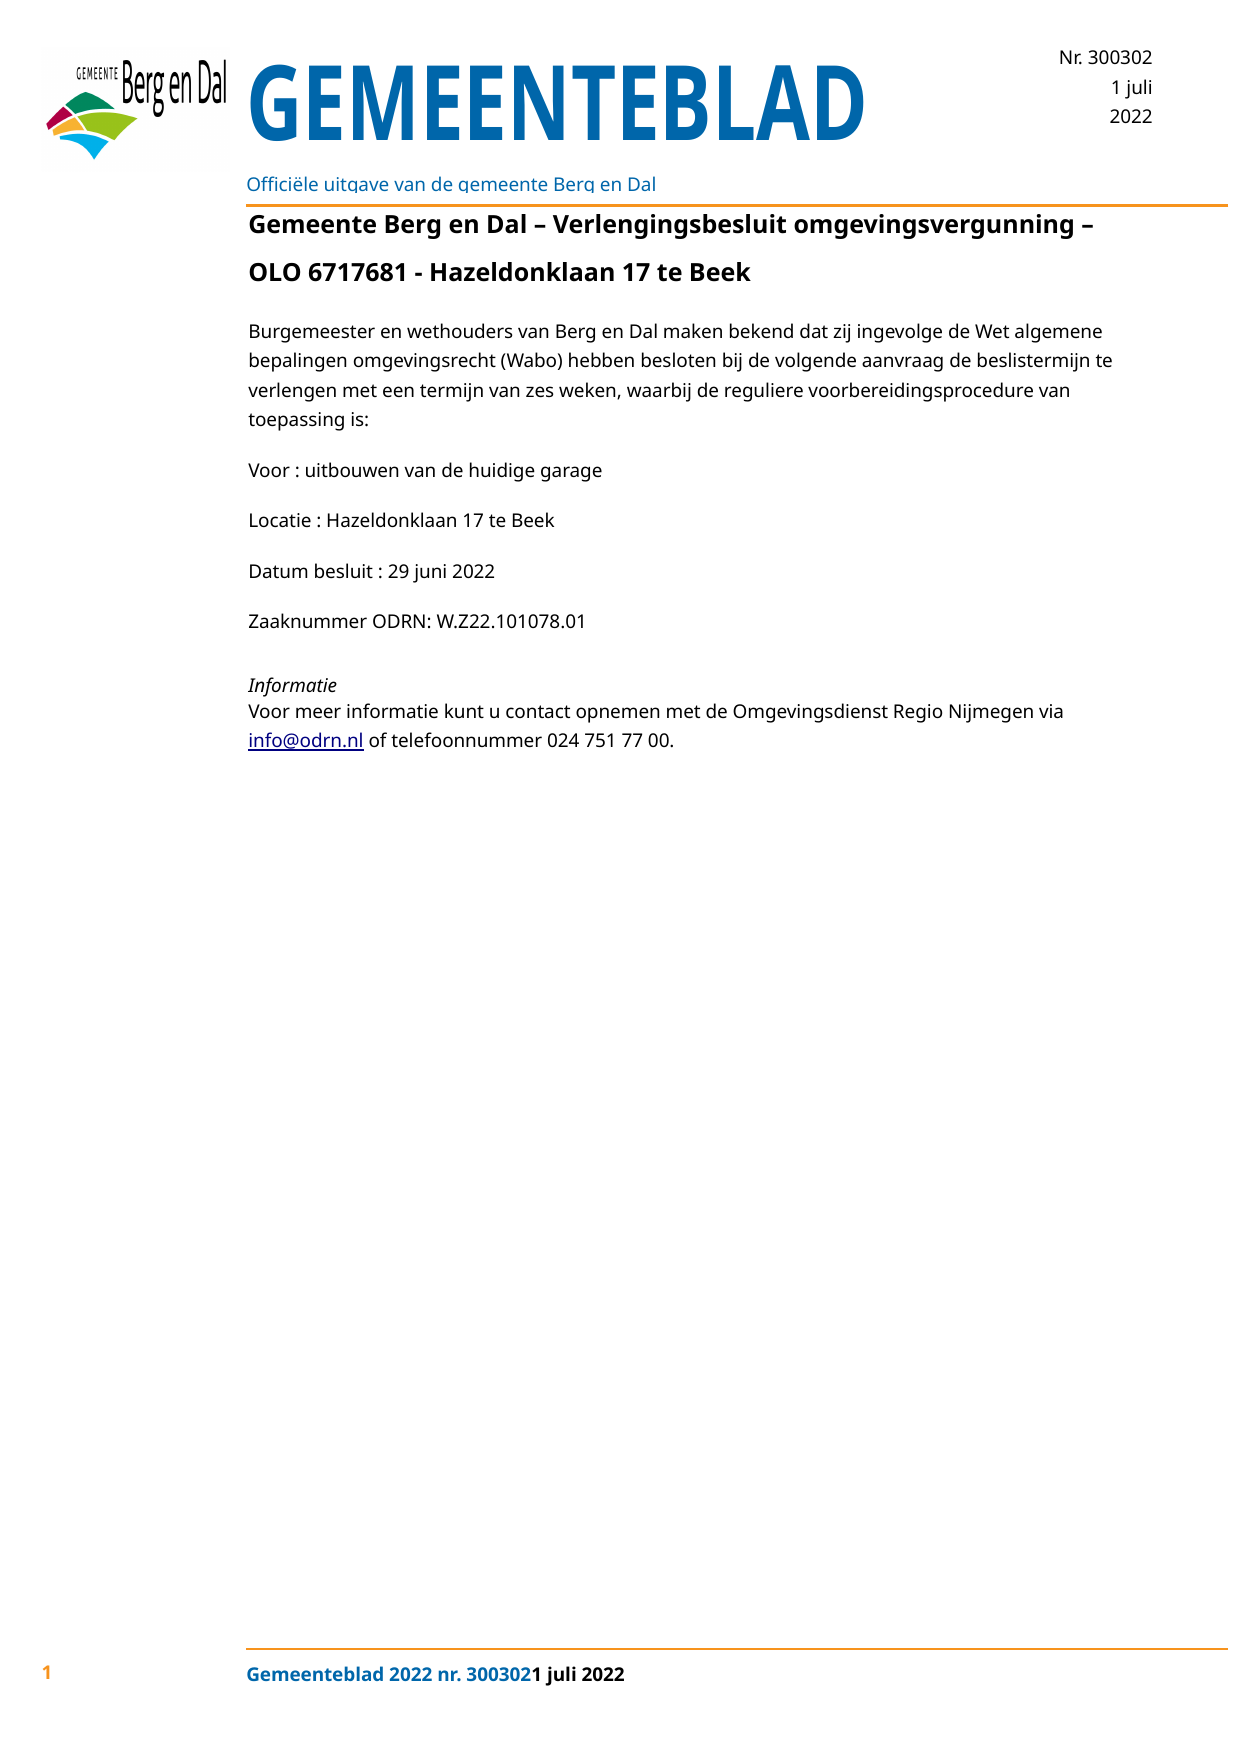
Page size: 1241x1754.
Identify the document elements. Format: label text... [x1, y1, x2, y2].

text Datum besluit : 29 juni 2022 [248, 558, 1152, 584]
text Burgemeester en wethouders van Berg en Dal maken bekend dat zij ingevolge de Wet algemene bepalingen omgevingsrecht (Wabo) hebben besloten bij de volgende aanvraag de beslistermijn te verlengen met een termijn van zes weken, waarbij de reguliere voorbereidingsprocedure van toepassing is: [248, 318, 1152, 432]
text Voor : uitbouwen van de huidige garage [248, 457, 1152, 483]
picture [41, 47, 231, 172]
text Voor meer informatie kunt u contact opnemen met de Omgevingsdienst Regio Nijmegen via info@odrn.nl of telefoonnummer 024 751 77 00. [248, 698, 1152, 753]
text Informatie [248, 672, 1152, 698]
text Zaaknummer ODRN: W.Z22.101078.01 [248, 608, 1152, 634]
text Gemeente Berg en Dal – Verlengingsbesluit omgevingsvergunning – OLO 6717681 - Hazeldonklaan 17 te Beek [248, 207, 1152, 288]
text Locatie : Hazeldonklaan 17 te Beek [248, 507, 1152, 533]
